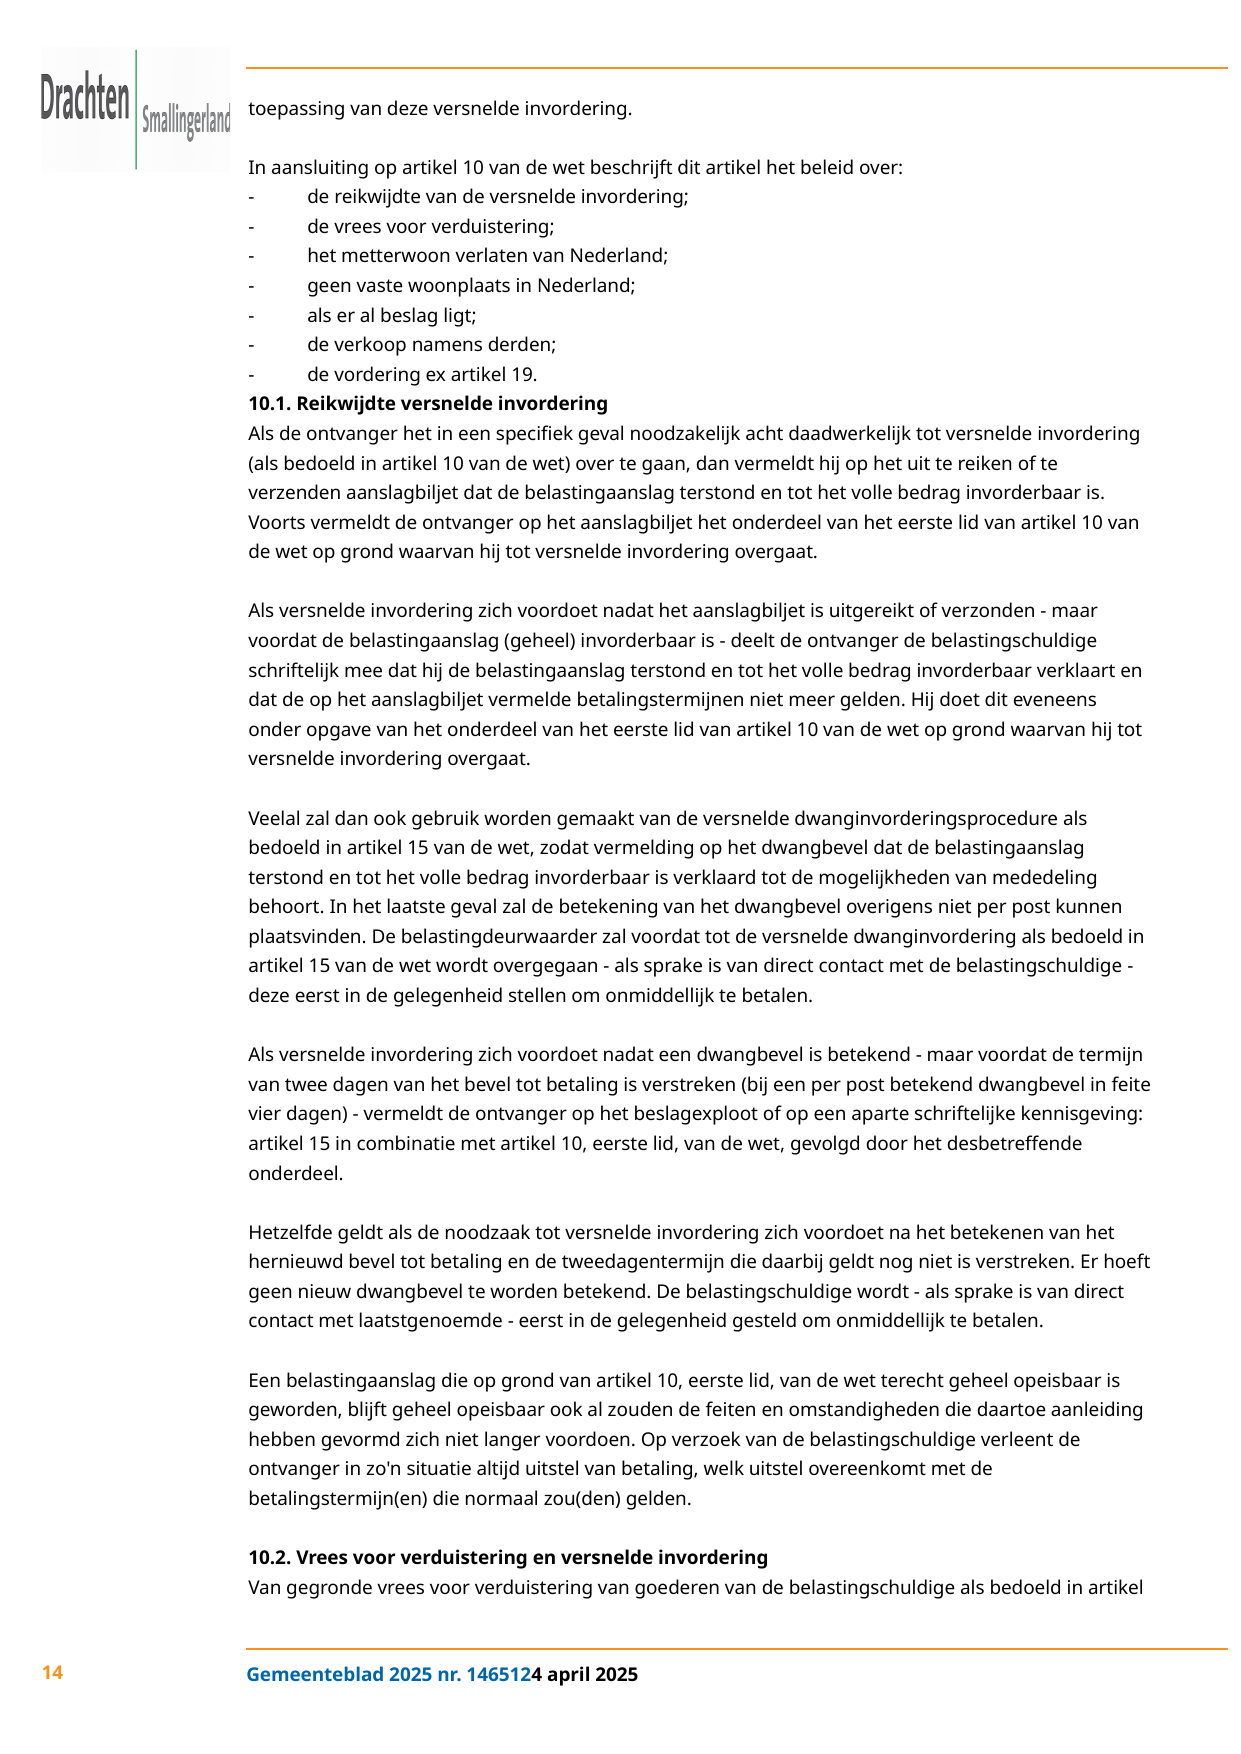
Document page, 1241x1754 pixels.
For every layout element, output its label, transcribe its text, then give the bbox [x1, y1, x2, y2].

list het metterwoon verlaten van Nederland; [248, 243, 1152, 268]
text toepassing van deze versnelde invordering. [248, 95, 1152, 121]
text 10.1. Reikwijdte versnelde invordering [248, 391, 1152, 416]
text Hetzelfde geldt als de noodzaak tot versnelde invordering zich voordoet na het betekenen van het hernieuwd bevel tot betaling en de tweedagentermijn die daarbij geldt nog niet is verstreken. Er hoeft geen nieuw dwangbevel te worden betekend. De belastingschuldige wordt - als sprake is van direct contact met laatstgenoemde - eerst in de gelegenheid gesteld om onmiddellijk te betalen. [248, 1219, 1152, 1333]
list de verkoop namens derden; [248, 331, 1152, 357]
list de vrees voor verduistering; [248, 213, 1152, 239]
list als er al beslag ligt; [248, 302, 1152, 328]
text Als versnelde invordering zich voordoet nadat het aanslagbiljet is uitgereikt of verzonden - maar voordat de belastingaanslag (geheel) invorderbaar is - deelt de ontvanger de belastingschuldige schriftelijk mee dat hij de belastingaanslag terstond en tot het volle bedrag invorderbaar verklaart en dat de op het aanslagbiljet vermelde betalingstermijnen niet meer gelden. Hij doet dit eveneens onder opgave van het onderdeel van het eerste lid van artikel 10 van de wet op grond waarvan hij tot versnelde invordering overgaat. [248, 598, 1152, 771]
list de vordering ex artikel 19. [248, 361, 1152, 387]
text 10.2. Vrees voor verduistering en versnelde invordering [248, 1544, 1152, 1570]
list de reikwijdte van de versnelde invordering; [248, 183, 1152, 209]
text Een belastingaanslag die op grond van artikel 10, eerste lid, van de wet terecht geheel opeisbaar is geworden, blijft geheel opeisbaar ook al zouden de feiten en omstandigheden die daartoe aanleiding hebben gevormd zich niet langer voordoen. Op verzoek van de belastingschuldige verleent de ontvanger in zo'n situatie altijd uitstel van betaling, welk uitstel overeenkomt met de betalingstermijn(en) die normaal zou(den) gelden. [248, 1367, 1152, 1511]
text Als versnelde invordering zich voordoet nadat een dwangbevel is betekend - maar voordat de termijn van twee dagen van het bevel tot betaling is verstreken (bij een per post betekend dwangbevel in feite vier dagen) - vermeldt de ontvanger op het beslagexploot of op een aparte schriftelijke kennisgeving: artikel 15 in combinatie met artikel 10, eerste lid, van de wet, gevolgd door het desbetreffende onderdeel. [248, 1041, 1152, 1186]
list geen vaste woonplaats in Nederland; [248, 272, 1152, 298]
text Als de ontvanger het in een specifiek geval noodzakelijk acht daadwerkelijk tot versnelde invordering (als bedoeld in artikel 10 van de wet) over te gaan, dan vermeldt hij op het uit te reiken of te verzenden aanslagbiljet dat de belastingaanslag terstond en tot het volle bedrag invorderbaar is. Voorts vermeldt de ontvanger op het aanslagbiljet het onderdeel van het eerste lid van artikel 10 van de wet op grond waarvan hij tot versnelde invordering overgaat. [248, 420, 1152, 564]
text In aansluiting op artikel 10 van de wet beschrijft dit artikel het beleid over: [248, 154, 1152, 180]
picture [41, 47, 231, 172]
text Van gegronde vrees voor verduistering van goederen van de belastingschuldige als bedoeld in artikel [248, 1574, 1152, 1600]
text Veelal zal dan ook gebruik worden gemaakt van de versnelde dwanginvorderingsprocedure als bedoeld in artikel 15 van de wet, zodat vermelding op het dwangbevel dat de belastingaanslag terstond en tot het volle bedrag invorderbaar is verklaard tot de mogelijkheden van mededeling behoort. In het laatste geval zal de betekening van het dwangbevel overigens niet per post kunnen plaatsvinden. De belastingdeurwaarder zal voordat tot de versnelde dwanginvordering als bedoeld in artikel 15 van de wet wordt overgegaan - als sprake is van direct contact met de belastingschuldige - deze eerst in de gelegenheid stellen om onmiddellijk te betalen. [248, 805, 1152, 1008]
